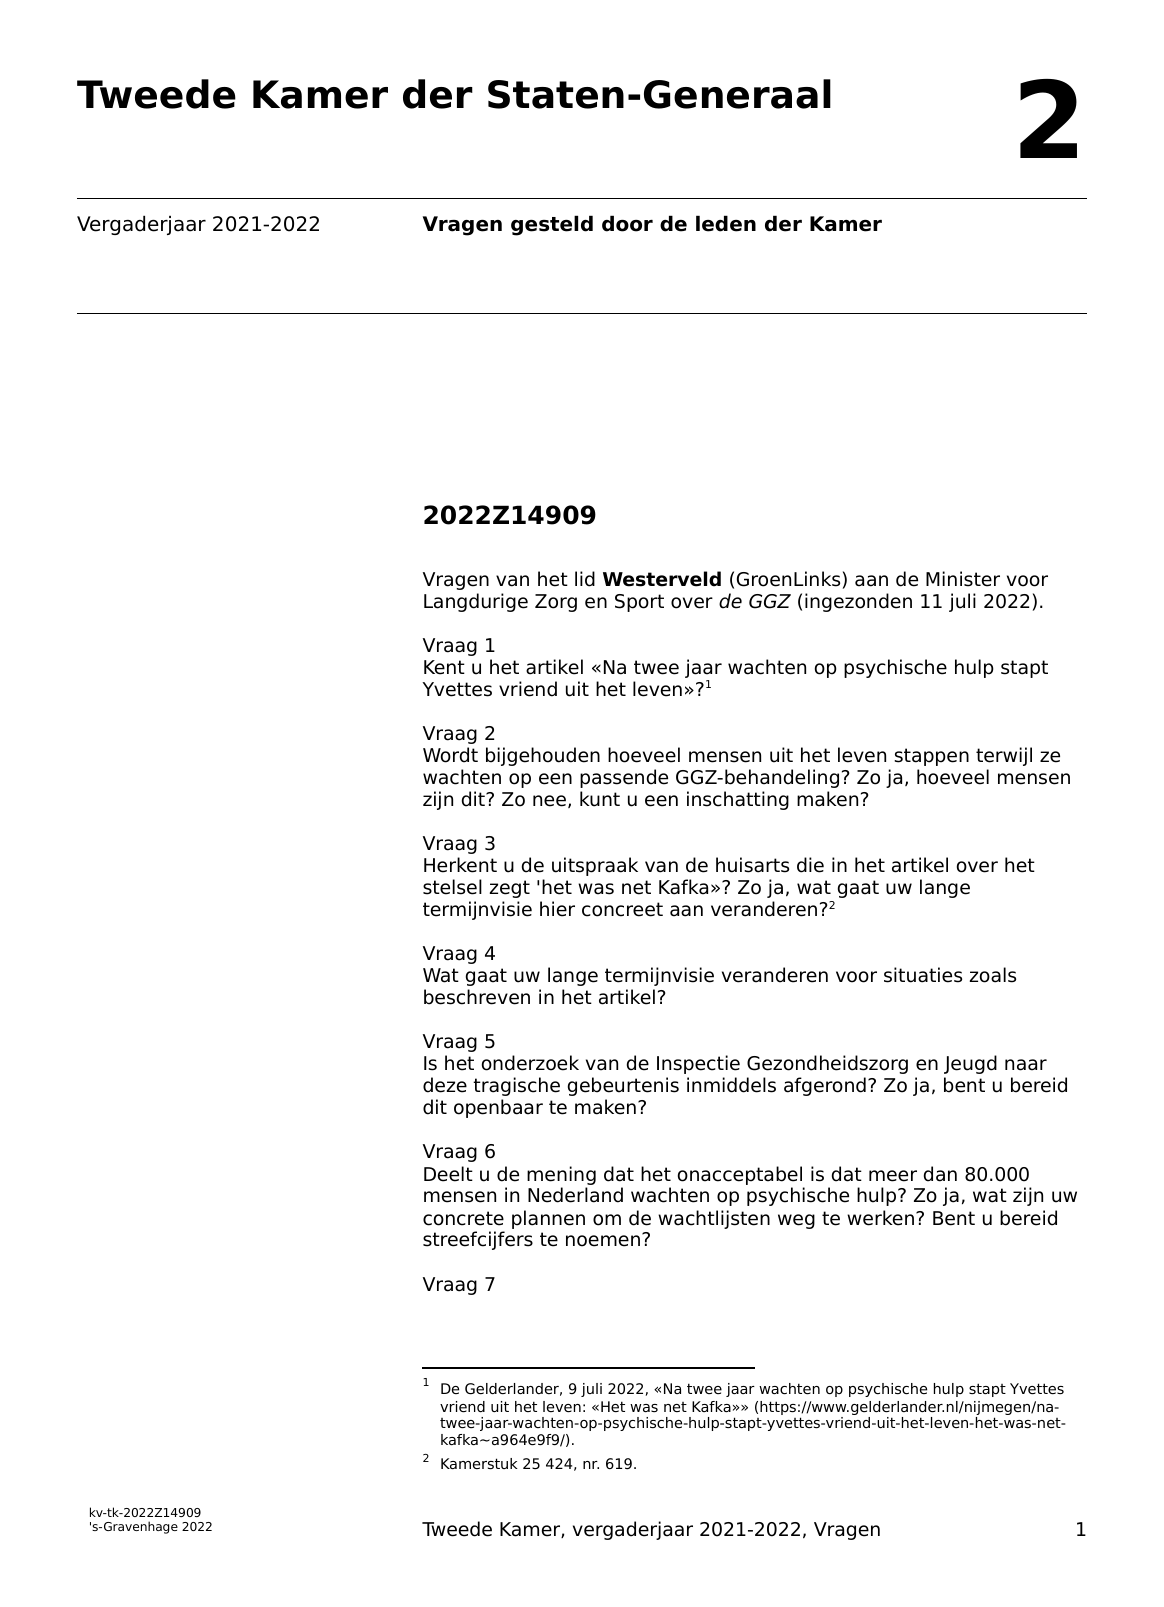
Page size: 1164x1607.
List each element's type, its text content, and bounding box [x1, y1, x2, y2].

text Is het onderzoek van de Inspectie Gezondheidszorg en Jeugd naar deze tragische gebeurtenis inmiddels afgerond? Zo ja, bent u bereid dit openbaar te maken? [422, 1053, 1087, 1119]
text Vraag 3 [422, 833, 1087, 855]
text Deelt u de mening dat het onacceptabel is dat meer dan 80.000 mensen in Nederland wachten op psychische hulp? Zo ja, wat zijn uw concrete plannen om de wachtlijsten weg te werken? Bent u bereid streefcijfers te noemen? [422, 1163, 1087, 1251]
table_header Tweede Kamer der Staten-Generaal [77, 59, 886, 198]
text Vraag 7 [422, 1273, 1087, 1296]
text Vraag 4 [422, 943, 1087, 965]
text Wat gaat uw lange termijnvisie veranderen voor situaties zoals beschreven in het artikel? [422, 965, 1087, 1009]
text Vragen van het lid Westerveld (GroenLinks) aan de Minister voor Langdurige Zorg en Sport over de GGZ (ingezonden 11 juli 2022). [422, 569, 1087, 613]
text De Gelderlander, 9 juli 2022, «Na twee jaar wachten op psychische hulp stapt Yvettes vriend uit het leven: «Het was net Kafka»» (https://www.gelderlander.nl/nijmegen/na-twee-jaar-wachten-op-psychische-hulp-stapt-yvettes-vriend-uit-het-leven-het-was-net-kafka~a964e9f9/). [422, 1377, 1087, 1449]
text 's-Gravenhage 2022 [88, 1520, 323, 1534]
text Kamerstuk 25 424, nr. 619. [422, 1452, 1087, 1474]
text kv-tk-2022Z14909 [88, 1506, 323, 1520]
text Vraag 5 [422, 1031, 1087, 1053]
table_cell Vragen gesteld door de leden der Kamer [422, 199, 1087, 313]
table_cell Vergaderjaar 2021-2022 [77, 199, 422, 313]
text 2022Z14909 [422, 501, 1087, 531]
text Wordt bijgehouden hoeveel mensen uit het leven stappen terwijl ze wachten op een passende GGZ-behandeling? Zo ja, hoeveel mensen zijn dit? Zo nee, kunt u een inschatting maken? [422, 745, 1087, 811]
text Vraag 1 [422, 635, 1087, 657]
text Vraag 2 [422, 723, 1087, 745]
text Kent u het artikel «Na twee jaar wachten op psychische hulp stapt Yvettes vriend uit het leven»? [422, 657, 1087, 701]
text Herkent u de uitspraak van de huisarts die in het artikel over het stelsel zegt 'het was net Kafka»? Zo ja, wat gaat uw lange termijnvisie hier concreet aan veranderen? [422, 855, 1087, 921]
table_header 2 [886, 59, 1087, 198]
text Vraag 6 [422, 1141, 1087, 1163]
